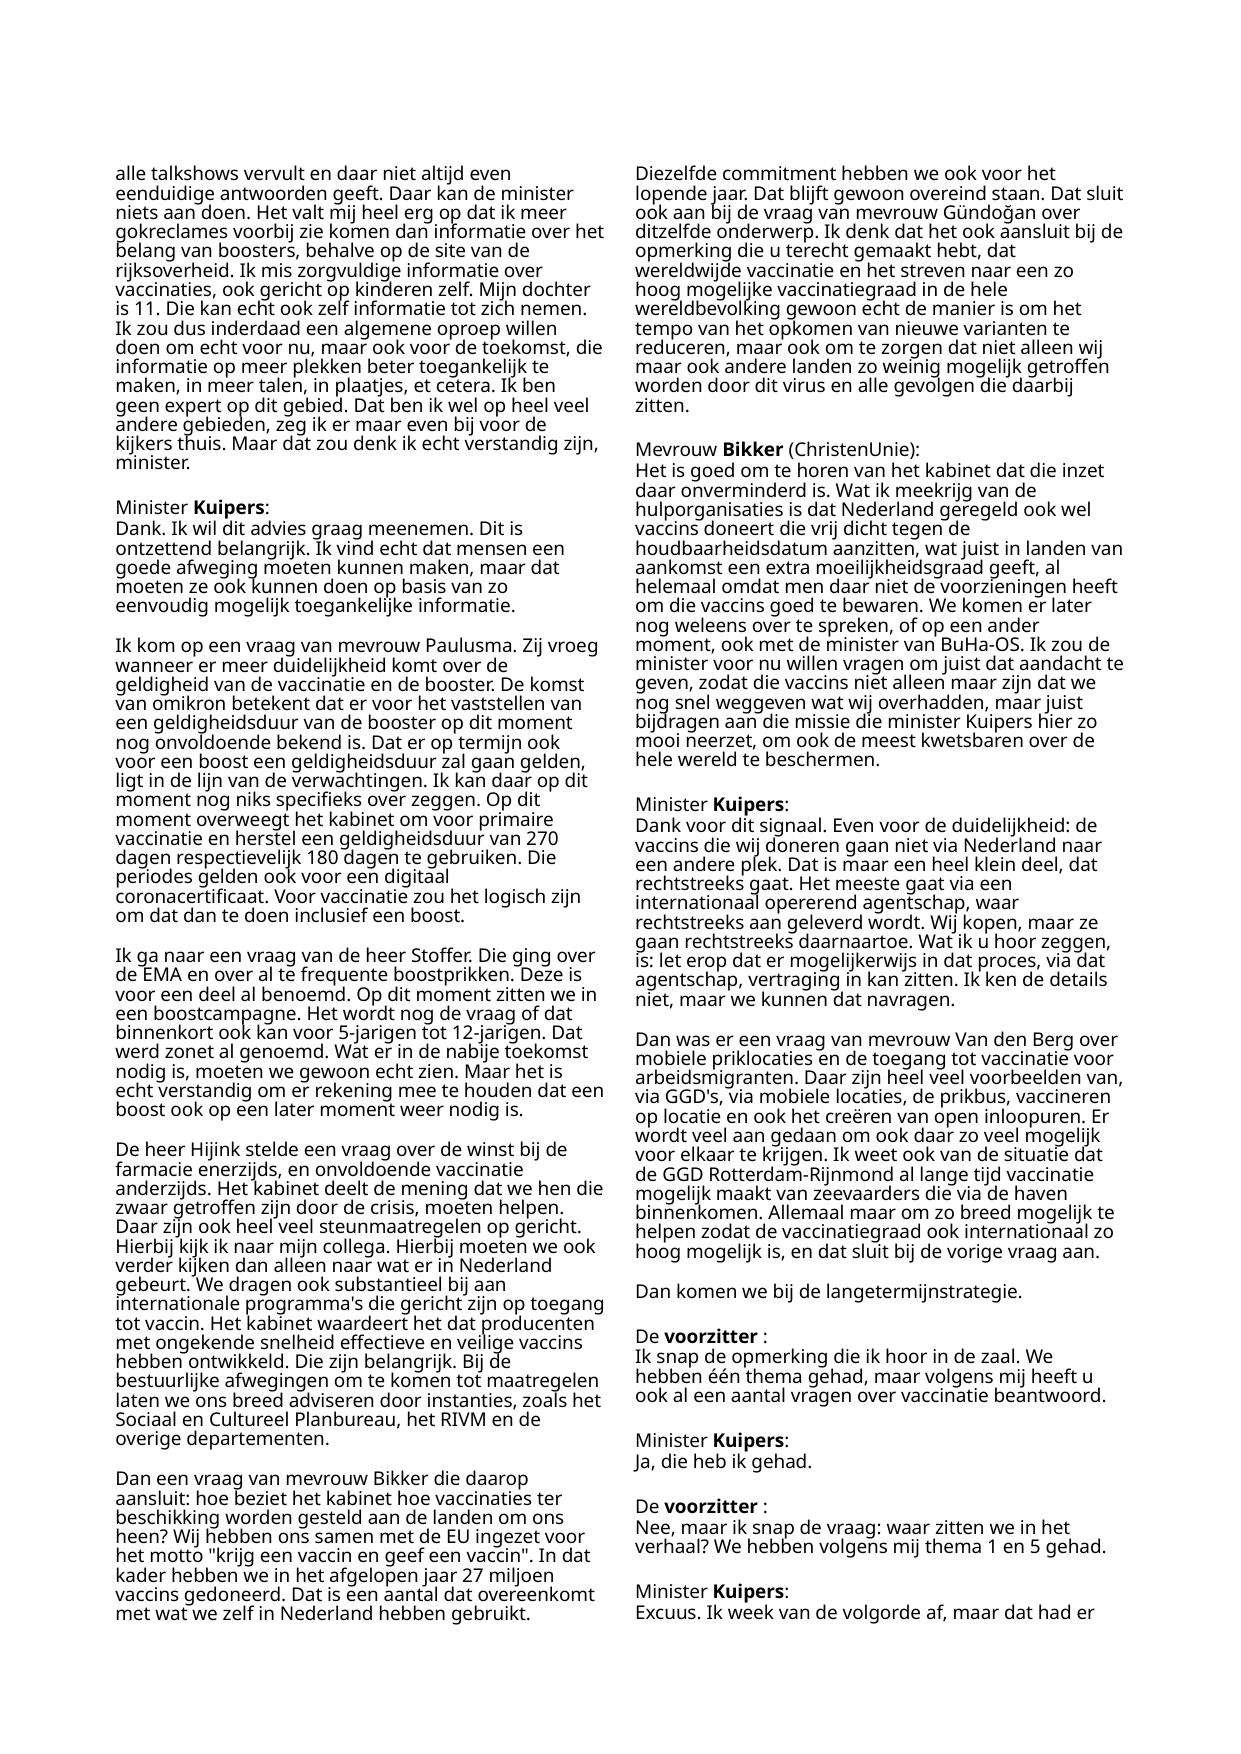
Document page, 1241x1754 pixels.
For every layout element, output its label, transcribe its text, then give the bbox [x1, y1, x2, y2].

text Minister Kuipers: [635, 1578, 1125, 1604]
text Excuus. Ik week van de volgorde af, maar dat had er [635, 1604, 1125, 1623]
text Nee, maar ik snap de vraag: waar zitten we in het verhaal? We hebben volgens mij thema 1 en 5 gehad. [635, 1519, 1125, 1557]
text alle talkshows vervult en daar niet altijd even eenduidige antwoorden geeft. Daar kan de minister niets aan doen. Het valt mij heel erg op dat ik meer gokreclames voorbij zie komen dan informatie over het belang van boosters, behalve op de site van de rijksoverheid. Ik mis zorgvuldige informatie over vaccinaties, ook gericht op kinderen zelf. Mijn dochter is 11. Die kan echt ook zelf informatie tot zich nemen. Ik zou dus inderdaad een algemene oproep willen doen om echt voor nu, maar ook voor de toekomst, die informatie op meer plekken beter toegankelijk te maken, in meer talen, in plaatjes, et cetera. Ik ben geen expert op dit gebied. Dat ben ik wel op heel veel andere gebieden, zeg ik er maar even bij voor de kijkers thuis. Maar dat zou denk ik echt verstandig zijn, minister. [115, 165, 605, 474]
text De voorzitter : [635, 1323, 1125, 1348]
text Dank. Ik wil dit advies graag meenemen. Dit is ontzettend belangrijk. Ik vind echt dat mensen een goede afweging moeten kunnen maken, maar dat moeten ze ook kunnen doen op basis van zo eenvoudig mogelijk toegankelijke informatie. [115, 520, 605, 617]
text Dan was er een vraag van mevrouw Van den Berg over mobiele priklocaties en de toegang tot vaccinatie voor arbeidsmigranten. Daar zijn heel veel voorbeelden van, via GGD's, via mobiele locaties, de prikbus, vaccineren op locatie en ook het creëren van open inloopuren. Er wordt veel aan gedaan om ook daar zo veel mogelijk voor elkaar te krijgen. Ik weet ook van de situatie dat de GGD Rotterdam-Rijnmond al lange tijd vaccinatie mogelijk maakt van zeevaarders die via de haven binnenkomen. Allemaal maar om zo breed mogelijk te helpen zodat de vaccinatiegraad ook internationaal zo hoog mogelijk is, en dat sluit bij de vorige vraag aan. [635, 1031, 1125, 1262]
text Mevrouw Bikker (ChristenUnie): [635, 437, 1125, 462]
text De voorzitter : [635, 1493, 1125, 1519]
text Minister Kuipers: [635, 792, 1125, 817]
text Dan komen we bij de langetermijnstrategie. [635, 1283, 1125, 1302]
text Dank voor dit signaal. Even voor de duidelijkheid: de vaccins die wij doneren gaan niet via Nederland naar een andere plek. Dat is maar een heel klein deel, dat rechtstreeks gaat. Het meeste gaat via een internationaal opererend agentschap, waar rechtstreeks aan geleverd wordt. Wij kopen, maar ze gaan rechtstreeks daarnaartoe. Wat ik u hoor zeggen, is: let erop dat er mogelijkerwijs in dat proces, via dat agentschap, vertraging in kan zitten. Ik ken de details niet, maar we kunnen dat navragen. [635, 817, 1125, 1010]
text Minister Kuipers: [635, 1427, 1125, 1453]
text Het is goed om te horen van het kabinet dat die inzet daar onverminderd is. Wat ik meekrijg van de hulporganisaties is dat Nederland geregeld ook wel vaccins doneert die vrij dicht tegen de houdbaarheidsdatum aanzitten, wat juist in landen van aankomst een extra moeilijkheidsgraad geeft, al helemaal omdat men daar niet de voorzieningen heeft om die vaccins goed te bewaren. We komen er later nog weleens over te spreken, of op een ander moment, ook met de minister van BuHa-OS. Ik zou de minister voor nu willen vragen om juist dat aandacht te geven, zodat die vaccins niet alleen maar zijn dat we nog snel weggeven wat wij overhadden, maar juist bijdragen aan die missie die minister Kuipers hier zo mooi neerzet, om ook de meest kwetsbaren over de hele wereld te beschermen. [635, 462, 1125, 771]
text Ik snap de opmerking die ik hoor in de zaal. We hebben één thema gehad, maar volgens mij heeft u ook al een aantal vragen over vaccinatie beantwoord. [635, 1348, 1125, 1406]
text Ik ga naar een vraag van de heer Stoffer. Die ging over de EMA en over al te frequente boostprikken. Deze is voor een deel al benoemd. Op dit moment zitten we in een boostcampagne. Het wordt nog de vraag of dat binnenkort ook kan voor 5-jarigen tot 12-jarigen. Dat werd zonet al genoemd. Wat er in de nabije toekomst nodig is, moeten we gewoon echt zien. Maar het is echt verstandig om er rekening mee te houden dat een boost ook op een later moment weer nodig is. [115, 947, 605, 1121]
text Diezelfde commitment hebben we ook voor het lopende jaar. Dat blijft gewoon overeind staan. Dat sluit ook aan bij de vraag van mevrouw Gündoğan over ditzelfde onderwerp. Ik denk dat het ook aansluit bij de opmerking die u terecht gemaakt hebt, dat wereldwijde vaccinatie en het streven naar een zo hoog mogelijke vaccinatiegraad in de hele wereldbevolking gewoon echt de manier is om het tempo van het opkomen van nieuwe varianten te reduceren, maar ook om te zorgen dat niet alleen wij maar ook andere landen zo weinig mogelijk getroffen worden door dit virus en alle gevolgen die daarbij zitten. [635, 165, 1125, 416]
text De heer Hijink stelde een vraag over de winst bij de farmacie enerzijds, en onvoldoende vaccinatie anderzijds. Het kabinet deelt de mening dat we hen die zwaar getroffen zijn door de crisis, moeten helpen. Daar zijn ook heel veel steunmaatregelen op gericht. Hierbij kijk ik naar mijn collega. Hierbij moeten we ook verder kijken dan alleen naar wat er in Nederland gebeurt. We dragen ook substantieel bij aan internationale programma's die gericht zijn op toegang tot vaccin. Het kabinet waardeert het dat producenten met ongekende snelheid effectieve en veilige vaccins hebben ontwikkeld. Die zijn belangrijk. Bij de bestuurlijke afwegingen om te komen tot maatregelen laten we ons breed adviseren door instanties, zoals het Sociaal en Cultureel Planbureau, het RIVM en de overige departementen. [115, 1141, 605, 1449]
text Ja, die heb ik gehad. [635, 1453, 1125, 1472]
text Ik kom op een vraag van mevrouw Paulusma. Zij vroeg wanneer er meer duidelijkheid komt over de geldigheid van de vaccinatie en de booster. De komst van omikron betekent dat er voor het vaststellen van een geldigheidsduur van de booster op dit moment nog onvoldoende bekend is. Dat er op termijn ook voor een boost een geldigheidsduur zal gaan gelden, ligt in de lijn van de verwachtingen. Ik kan daar op dit moment nog niks specifieks over zeggen. Op dit moment overweegt het kabinet om voor primaire vaccinatie en herstel een geldigheidsduur van 270 dagen respectievelijk 180 dagen te gebruiken. Die periodes gelden ook voor een digitaal coronacertificaat. Voor vaccinatie zou het logisch zijn om dat dan te doen inclusief een boost. [115, 637, 605, 926]
text Minister Kuipers: [115, 494, 605, 520]
text Dan een vraag van mevrouw Bikker die daarop aansluit: hoe beziet het kabinet hoe vaccinaties ter beschikking worden gesteld aan de landen om ons heen? Wij hebben ons samen met de EU ingezet voor het motto "krijg een vaccin en geef een vaccin". In dat kader hebben we in het afgelopen jaar 27 miljoen vaccins gedoneerd. Dat is een aantal dat overeenkomt met wat we zelf in Nederland hebben gebruikt. [115, 1470, 605, 1624]
